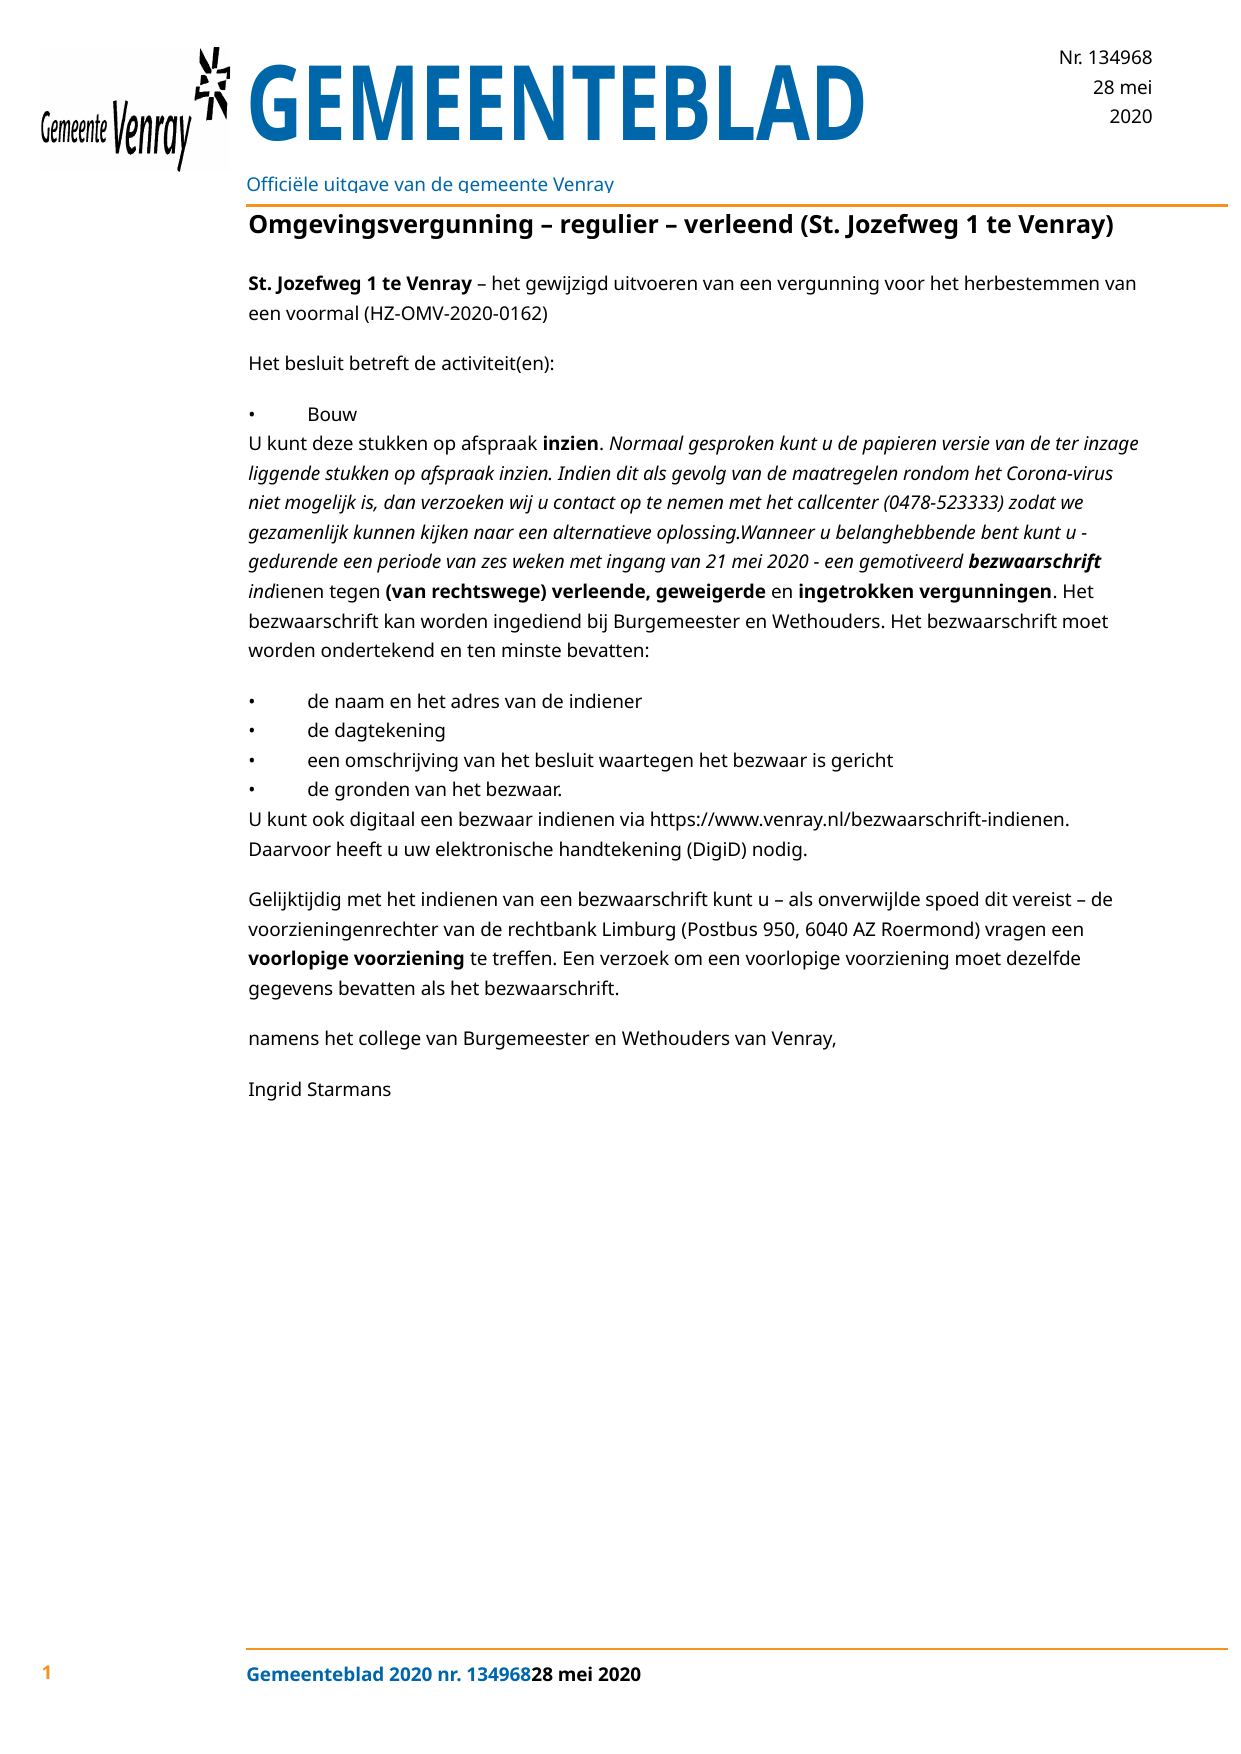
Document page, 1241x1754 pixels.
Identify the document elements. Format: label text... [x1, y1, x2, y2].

text Het besluit betreft de activiteit(en): [248, 350, 1152, 376]
list de dagtekening [248, 717, 1152, 743]
picture [41, 47, 231, 172]
text U kunt deze stukken op afspraak inzien. Normaal gesproken kunt u de papieren versie van de ter inzage liggende stukken op afspraak inzien. Indien dit als gevolg van de maatregelen rondom het Corona-virus niet mogelijk is, dan verzoeken wij u contact op te nemen met het callcenter (0478-523333) zodat we gezamenlijk kunnen kijken naar een alternatieve oplossing.Wanneer u belanghebbende bent kunt u - gedurende een periode van zes weken met ingang van 21 mei 2020 - een gemotiveerd bezwaarschrift indienen tegen (van rechtswege) verleende, geweigerde en ingetrokken vergunningen. Het bezwaarschrift kan worden ingediend bij Burgemeester en Wethouders. Het bezwaarschrift moet worden ondertekend en ten minste bevatten: [248, 430, 1152, 663]
list een omschrijving van het besluit waartegen het bezwaar is gericht [248, 747, 1152, 773]
text namens het college van Burgemeester en Wethouders van Venray, [248, 1025, 1152, 1051]
text St. Jozefweg 1 te Venray – het gewijzigd uitvoeren van een vergunning voor het herbestemmen van een voormal (HZ-OMV-2020-0162) [248, 270, 1152, 326]
text Ingrid Starmans [248, 1076, 1152, 1101]
list de gronden van het bezwaar. [248, 777, 1152, 802]
text Omgevingsvergunning – regulier – verleend (St. Jozefweg 1 te Venray) [248, 207, 1152, 241]
text U kunt ook digitaal een bezwaar indienen via https://www.venray.nl/bezwaarschrift-indienen. Daarvoor heeft u uw elektronische handtekening (DigiD) nodig. [248, 806, 1152, 861]
text Gelijktijdig met het indienen van een bezwaarschrift kunt u – als onverwijlde spoed dit vereist – de voorzieningenrechter van de rechtbank Limburg (Postbus 950, 6040 AZ Roermond) vragen een voorlopige voorziening te treffen. Een verzoek om een voorlopige voorziening moet dezelfde gegevens bevatten als het bezwaarschrift. [248, 886, 1152, 1001]
list Bouw [248, 401, 1152, 426]
list de naam en het adres van de indiener [248, 688, 1152, 713]
